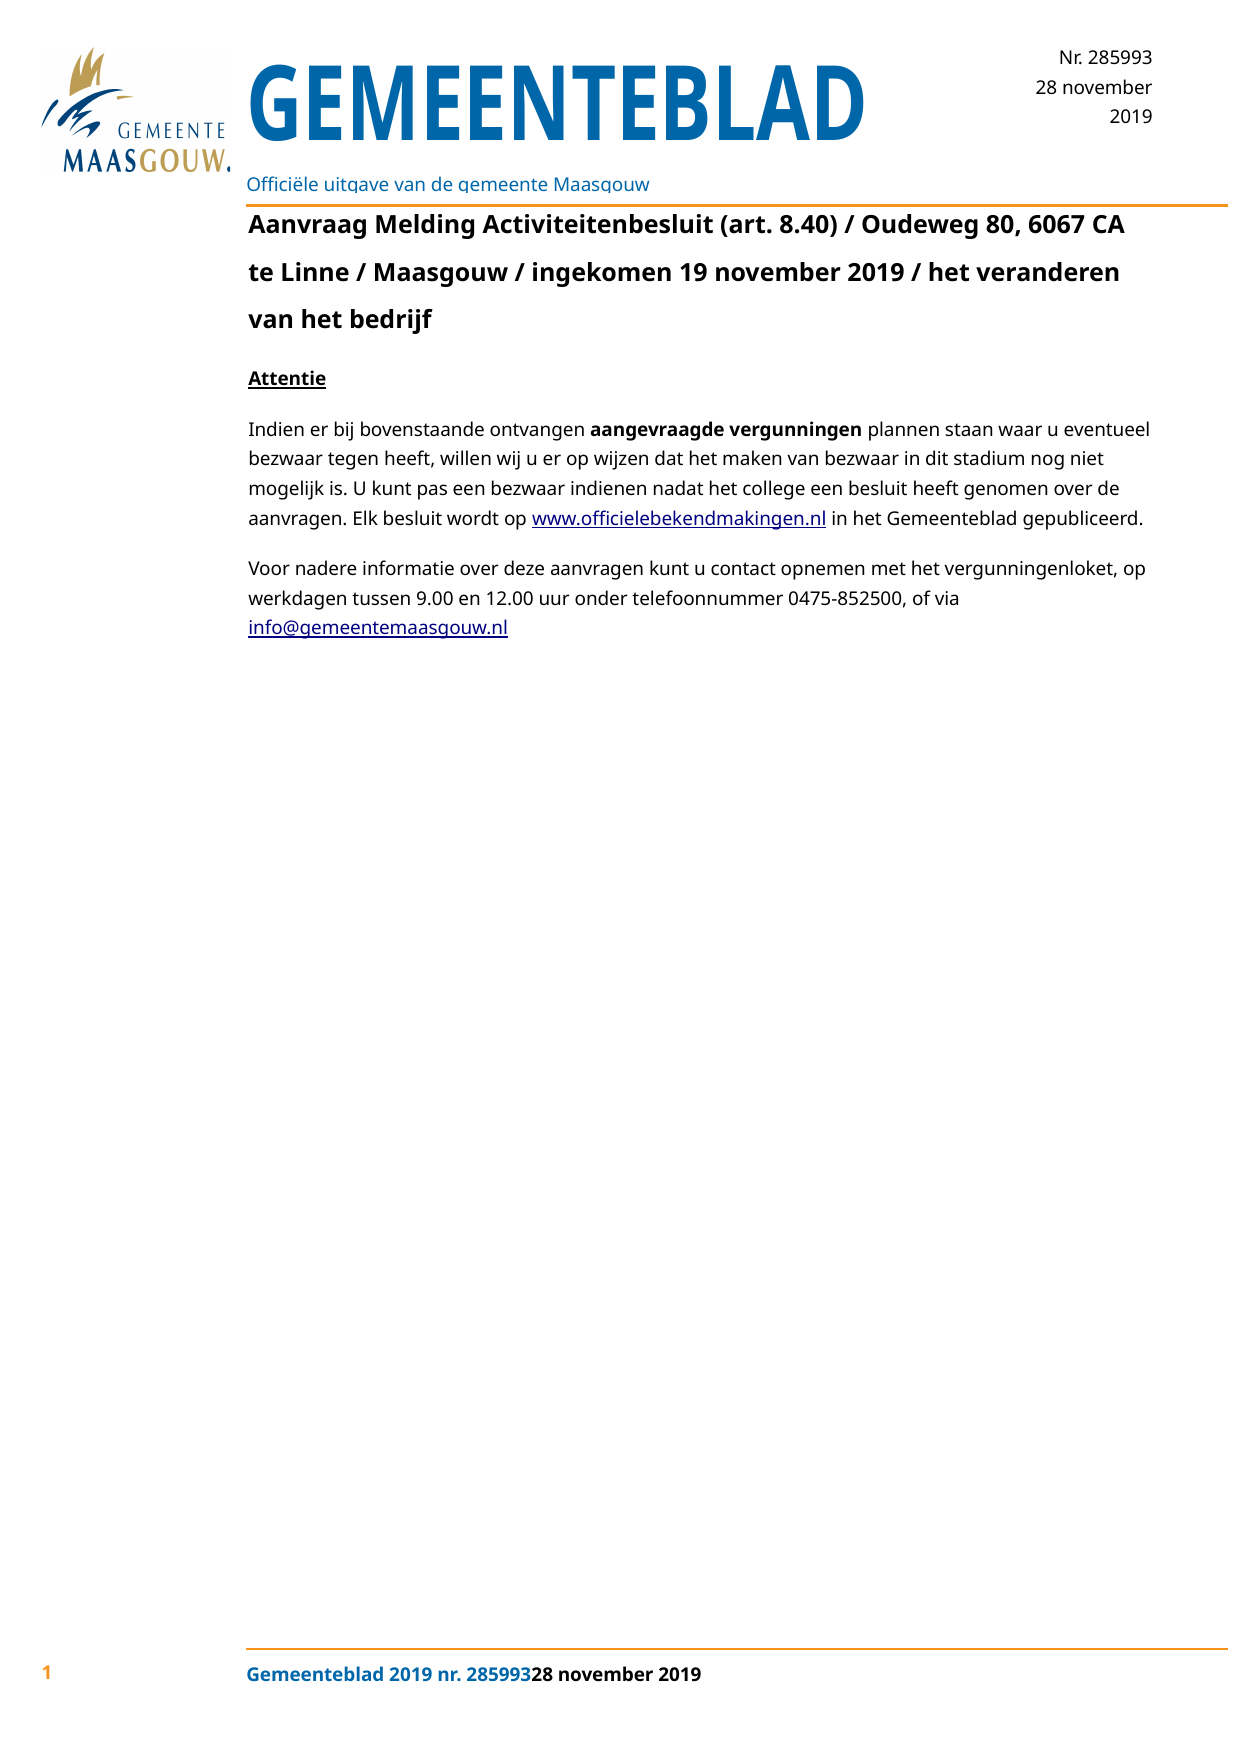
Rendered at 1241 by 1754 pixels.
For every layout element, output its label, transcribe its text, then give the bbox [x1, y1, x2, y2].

text Attentie [248, 366, 1152, 391]
text Aanvraag Melding Activiteitenbesluit (art. 8.40) / Oudeweg 80, 6067 CA te Linne / Maasgouw / ingekomen 19 november 2019 / het veranderen van het bedrijf [248, 207, 1152, 336]
text Indien er bij bovenstaande ontvangen aangevraagde vergunningen plannen staan waar u eventueel bezwaar tegen heeft, willen wij u er op wijzen dat het maken van bezwaar in dit stadium nog niet mogelijk is. U kunt pas een bezwaar indienen nadat het college een besluit heeft genomen over de aanvragen. Elk besluit wordt op www.officielebekendmakingen.nl in het Gemeenteblad gepubliceerd. [248, 416, 1152, 530]
picture [41, 47, 231, 172]
text Voor nadere informatie over deze aanvragen kunt u contact opnemen met het vergunningenloket, op werkdagen tussen 9.00 en 12.00 uur onder telefoonnummer 0475-852500, of via info@gemeentemaasgouw.nl [248, 555, 1152, 640]
